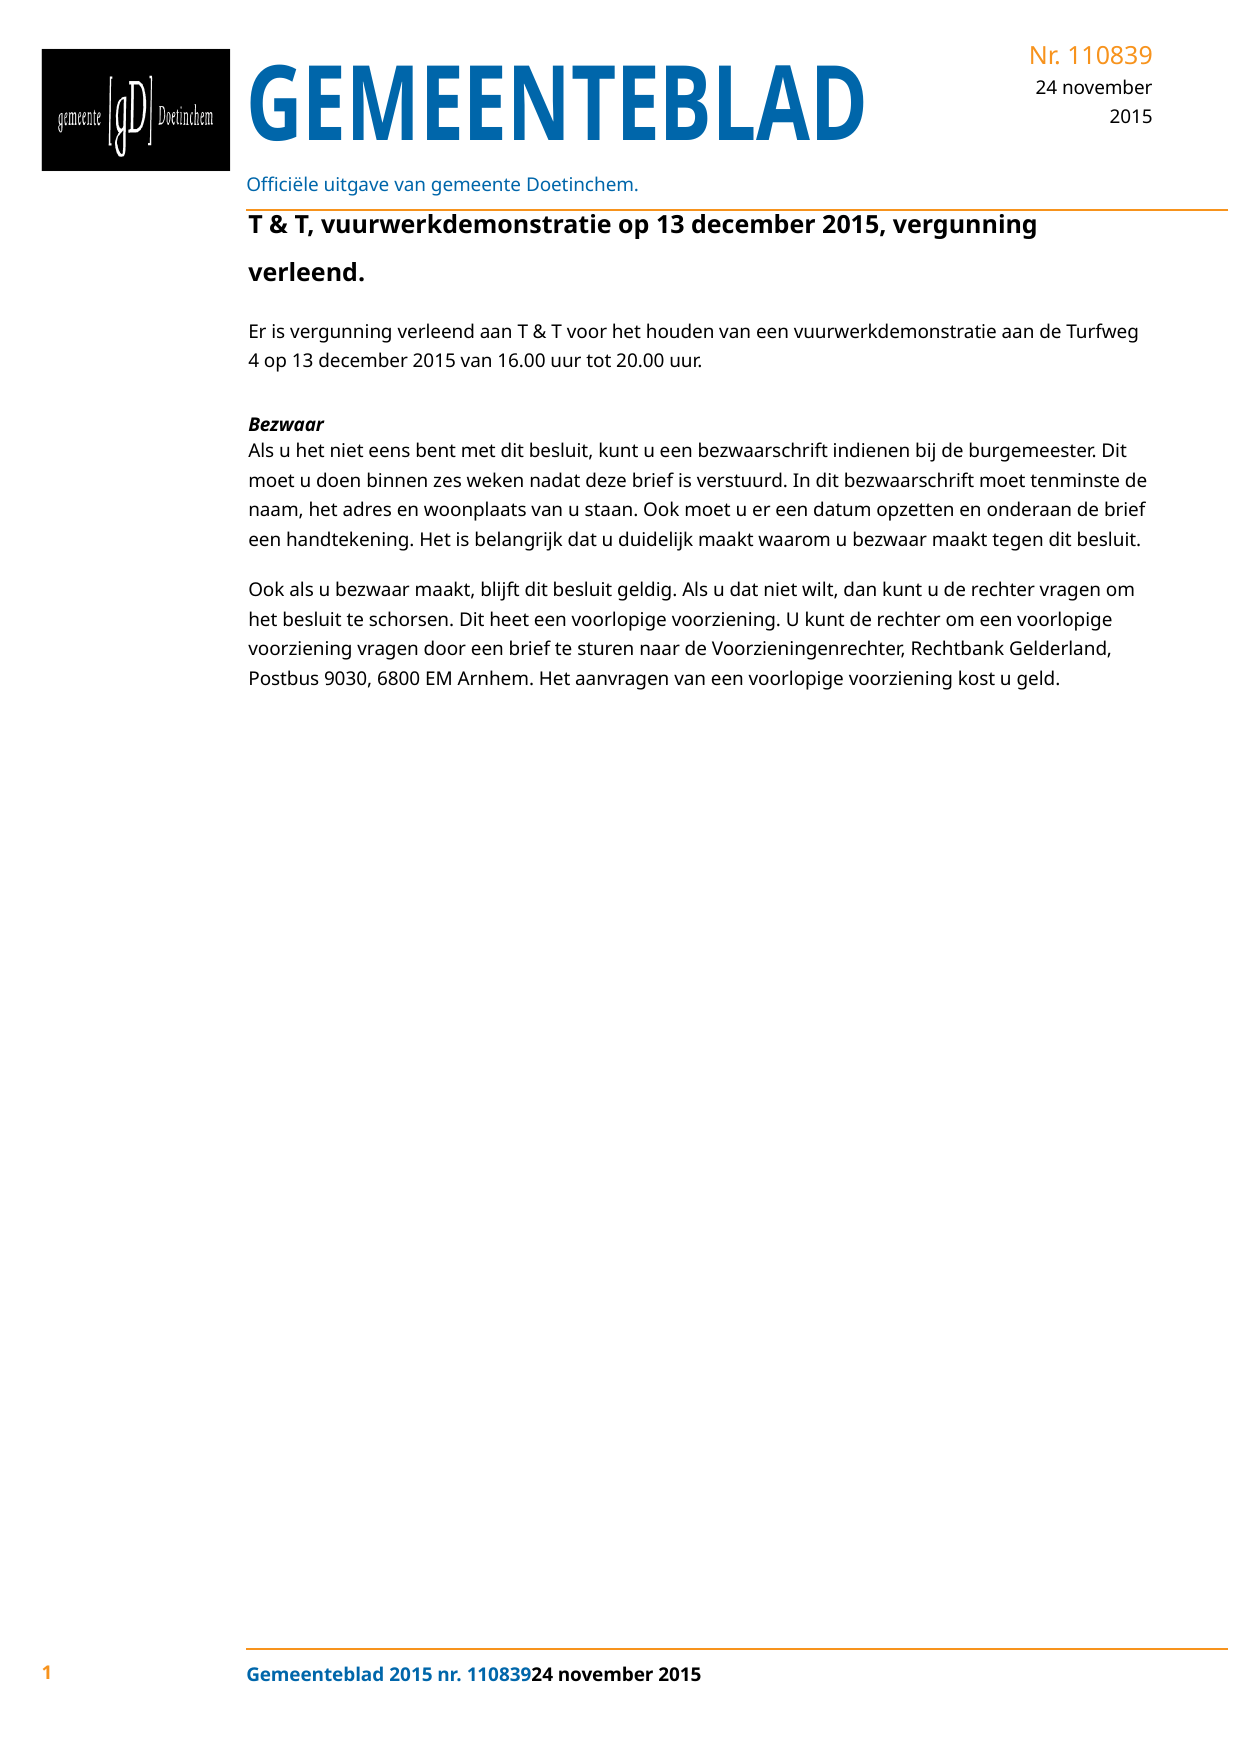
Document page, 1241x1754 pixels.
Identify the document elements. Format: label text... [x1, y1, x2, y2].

picture [41, 47, 231, 172]
text Als u het niet eens bent met dit besluit, kunt u een bezwaarschrift indienen bij de burgemeester. Dit moet u doen binnen zes weken nadat deze brief is verstuurd. In dit bezwaarschrift moet tenminste de naam, het adres en woonplaats van u staan. Ook moet u er een datum opzetten en onderaan de brief een handtekening. Het is belangrijk dat u duidelijk maakt waarom u bezwaar maakt tegen dit besluit. [248, 437, 1152, 552]
text Ook als u bezwaar maakt, blijft dit besluit geldig. Als u dat niet wilt, dan kunt u de rechter vragen om het besluit te schorsen. Dit heet een voorlopige voorziening. U kunt de rechter om een voorlopige voorziening vragen door een brief te sturen naar de Voorzieningenrechter, Rechtbank Gelderland, Postbus 9030, 6800 EM Arnhem. Het aanvragen van een voorlopige voorziening kost u geld. [248, 576, 1152, 691]
text Bezwaar [248, 411, 1152, 437]
text Er is vergunning verleend aan T & T voor het houden van een vuurwerkdemonstratie aan de Turfweg 4 op 13 december 2015 van 16.00 uur tot 20.00 uur. [248, 318, 1152, 373]
text T & T, vuurwerkdemonstratie op 13 december 2015, vergunning verleend. [248, 211, 1152, 288]
